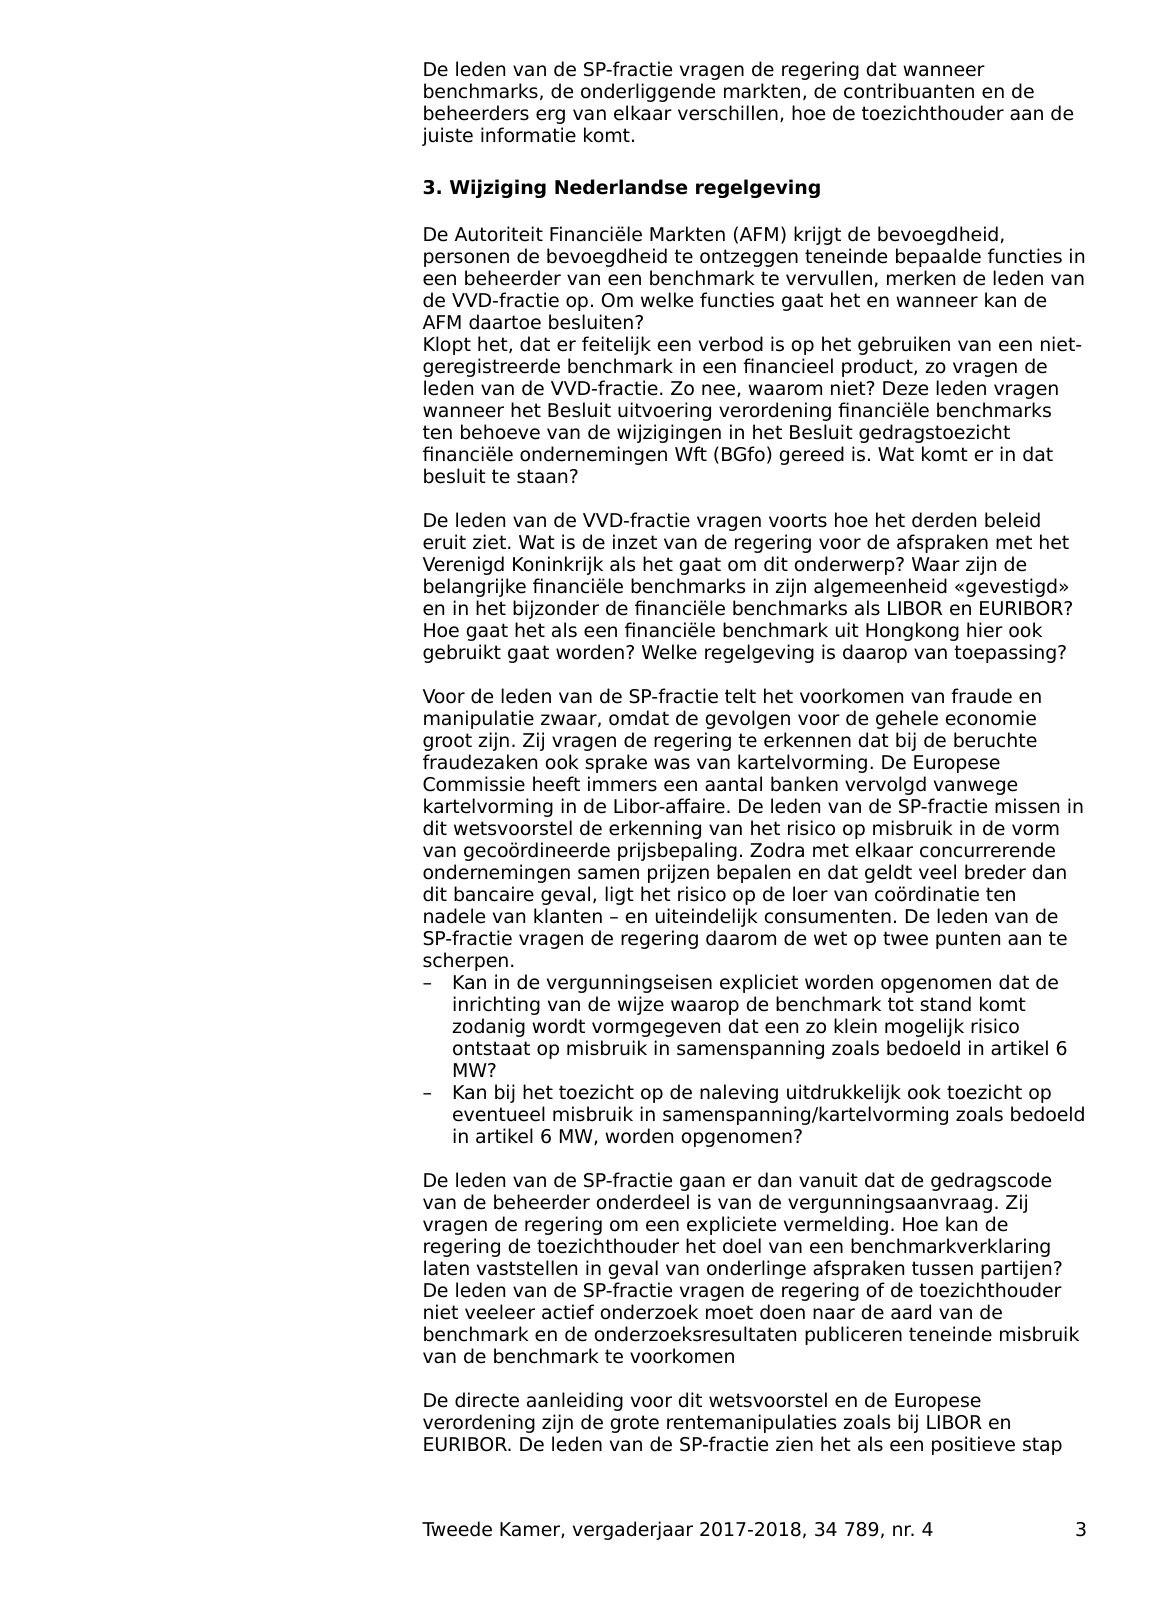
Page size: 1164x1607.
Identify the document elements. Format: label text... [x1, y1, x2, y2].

text Klopt het, dat er feitelijk een verbod is op het gebruiken van een niet-geregistreerde benchmark in een financieel product, zo vragen de leden van de VVD-fractie. Zo nee, waarom niet? Deze leden vragen wanneer het Besluit uitvoering verordening financiële benchmarks ten behoeve van de wijzigingen in het Besluit gedragstoezicht financiële ondernemingen Wft (BGfo) gereed is. Wat komt er in dat besluit te staan? [422, 334, 1087, 488]
text – Kan bij het toezicht op de naleving uitdrukkelijk ook toezicht op eventueel misbruik in samenspanning/kartelvorming zoals bedoeld in artikel 6 MW, worden opgenomen? [422, 1082, 1087, 1147]
text Voor de leden van de SP-fractie telt het voorkomen van fraude en manipulatie zwaar, omdat de gevolgen voor de gehele economie groot zijn. Zij vragen de regering te erkennen dat bij de beruchte fraudezaken ook sprake was van kartelvorming. De Europese Commissie heeft immers een aantal banken vervolgd vanwege kartelvorming in de Libor-affaire. De leden van de SP-fractie missen in dit wetsvoorstel de erkenning van het risico op misbruik in de vorm van gecoördineerde prijsbepaling. Zodra met elkaar concurrerende ondernemingen samen prijzen bepalen en dat geldt veel breder dan dit bancaire geval, ligt het risico op de loer van coördinatie ten nadele van klanten – en uiteindelijk consumenten. De leden van de SP-fractie vragen de regering daarom de wet op twee punten aan te scherpen. [422, 686, 1087, 972]
subtitle 3. Wijziging Nederlandse regelgeving [422, 177, 1087, 199]
text De leden van de SP-fractie vragen de regering dat wanneer benchmarks, de onderliggende markten, de contribuanten en de beheerders erg van elkaar verschillen, hoe de toezichthouder aan de juiste informatie komt. [422, 59, 1087, 147]
text De leden van de SP-fractie gaan er dan vanuit dat de gedragscode van de beheerder onderdeel is van de vergunningsaanvraag. Zij vragen de regering om een expliciete vermelding. Hoe kan de regering de toezichthouder het doel van een benchmarkverklaring laten vaststellen in geval van onderlinge afspraken tussen partijen? De leden van de SP-fractie vragen de regering of de toezichthouder niet veeleer actief onderzoek moet doen naar de aard van de benchmark en de onderzoeksresultaten publiceren teneinde misbruik van de benchmark te voorkomen [422, 1170, 1087, 1367]
text De leden van de VVD-fractie vragen voorts hoe het derden beleid eruit ziet. Wat is de inzet van de regering voor de afspraken met het Verenigd Koninkrijk als het gaat om dit onderwerp? Waar zijn de belangrijke financiële benchmarks in zijn algemeenheid «gevestigd» en in het bijzonder de financiële benchmarks als LIBOR en EURIBOR? Hoe gaat het als een financiële benchmark uit Hongkong hier ook gebruikt gaat worden? Welke regelgeving is daarop van toepassing? [422, 510, 1087, 664]
text De directe aanleiding voor dit wetsvoorstel en de Europese verordening zijn de grote rentemanipulaties zoals bij LIBOR en EURIBOR. De leden van de SP-fractie zien het als een positieve stap [422, 1390, 1087, 1456]
text De Autoriteit Financiële Markten (AFM) krijgt de bevoegdheid, personen de bevoegdheid te ontzeggen teneinde bepaalde functies in een beheerder van een benchmark te vervullen, merken de leden van de VVD-fractie op. Om welke functies gaat het en wanneer kan de AFM daartoe besluiten? [422, 224, 1087, 334]
text – Kan in de vergunningseisen expliciet worden opgenomen dat de inrichting van de wijze waarop de benchmark tot stand komt zodanig wordt vormgegeven dat een zo klein mogelijk risico ontstaat op misbruik in samenspanning zoals bedoeld in artikel 6 MW? [422, 972, 1087, 1082]
